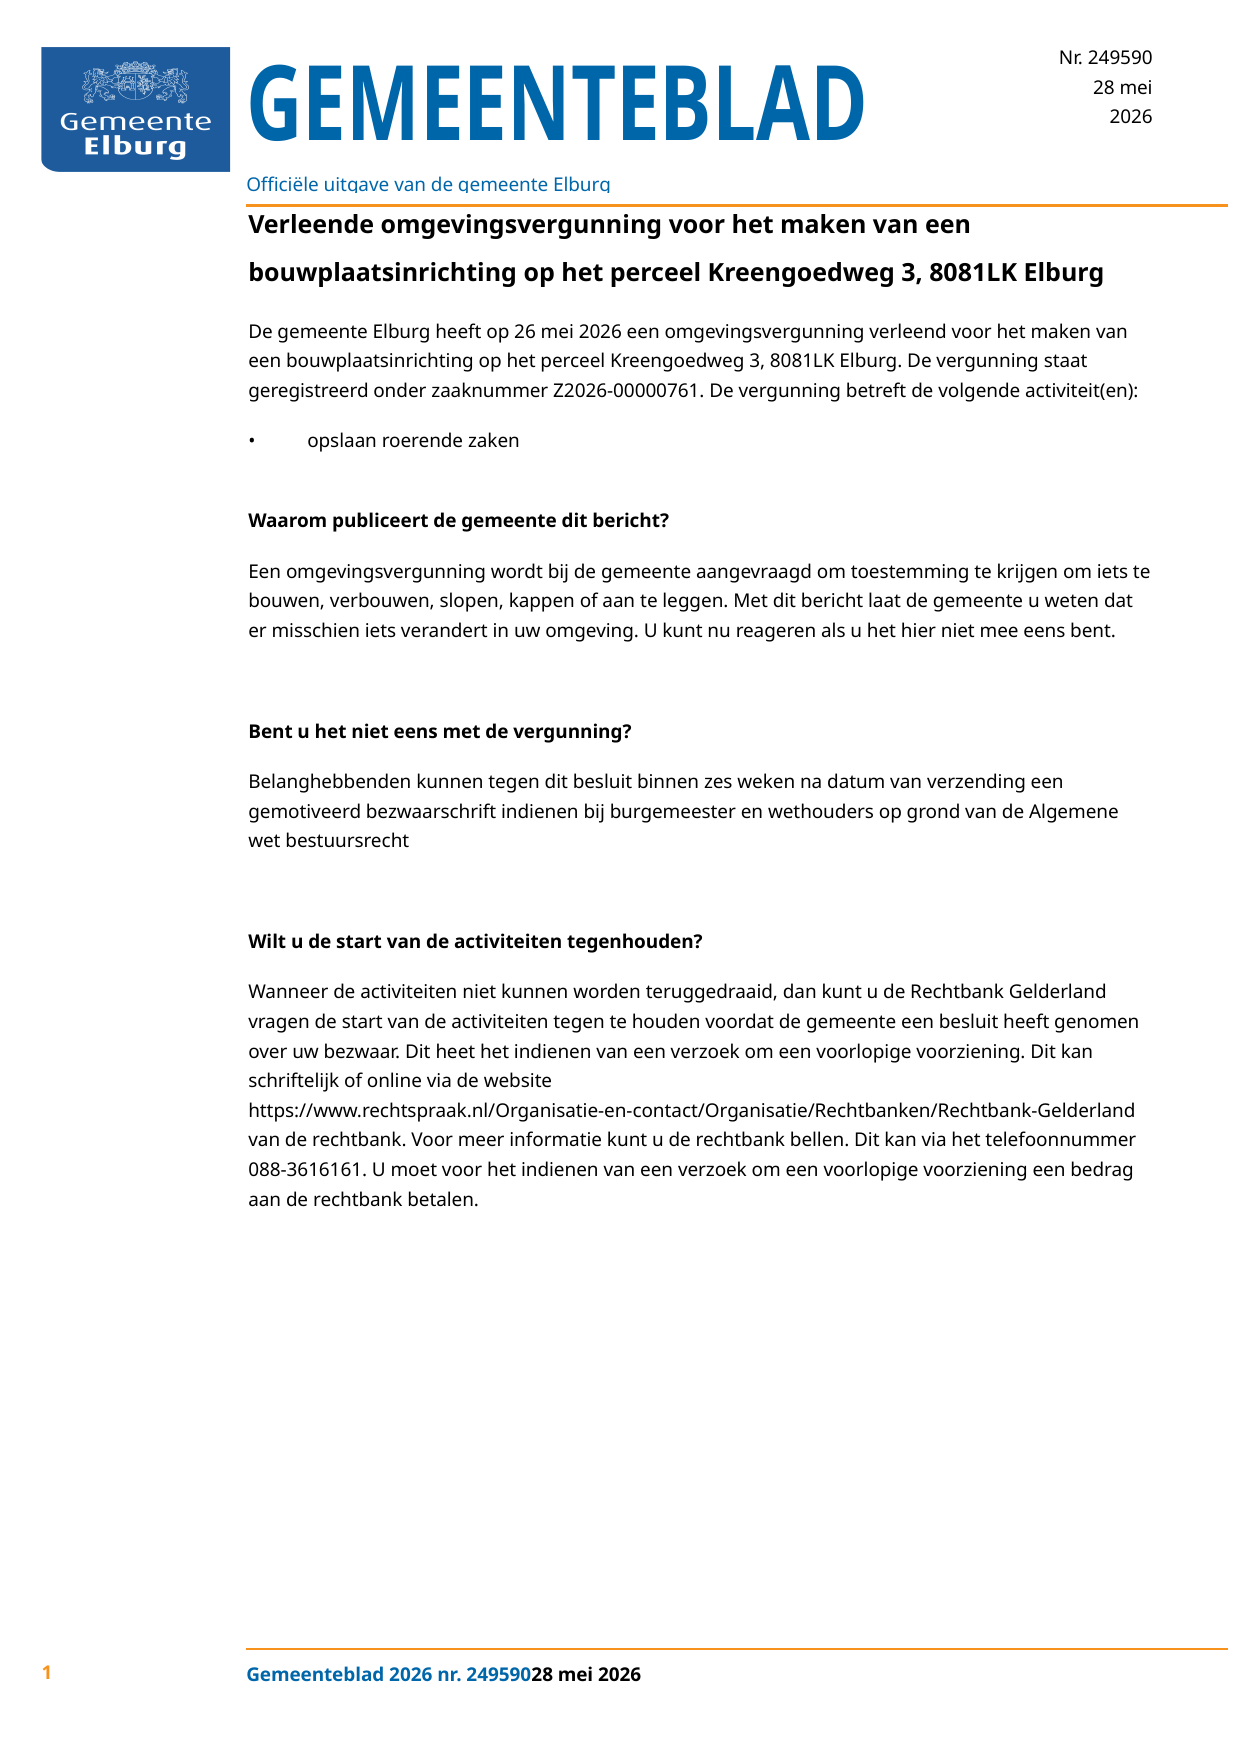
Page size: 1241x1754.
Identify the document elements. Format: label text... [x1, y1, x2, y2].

text Belanghebbenden kunnen tegen dit besluit binnen zes weken na datum van verzending een gemotiveerd bezwaarschrift indienen bij burgemeester en wethouders op grond van de Algemene wet bestuursrecht [248, 768, 1152, 853]
text Verleende omgevingsvergunning voor het maken van een bouwplaatsinrichting op het perceel Kreengoedweg 3, 8081LK Elburg [248, 207, 1152, 288]
text Wanneer de activiteiten niet kunnen worden teruggedraaid, dan kunt u de Rechtbank Gelderland vragen de start van de activiteiten tegen te houden voordat de gemeente een besluit heeft genomen over uw bezwaar. Dit heet het indienen van een verzoek om een voorlopige voorziening. Dit kan schriftelijk of online via de website https://www.rechtspraak.nl/Organisatie-en-contact/Organisatie/Rechtbanken/Rechtbank-Gelderland van de rechtbank. Voor meer informatie kunt u de rechtbank bellen. Dit kan via het telefoonnummer 088-3616161. U moet voor het indienen van een verzoek om een voorlopige voorziening een bedrag aan de rechtbank betalen. [248, 979, 1152, 1212]
text Wilt u de start van de activiteiten tegenhouden? [248, 928, 1152, 954]
text De gemeente Elburg heeft op 26 mei 2026 een omgevingsvergunning verleend voor het maken van een bouwplaatsinrichting op het perceel Kreengoedweg 3, 8081LK Elburg. De vergunning staat geregistreerd onder zaaknummer Z2026-00000761. De vergunning betreft de volgende activiteit(en): [248, 318, 1152, 403]
picture [41, 47, 231, 172]
list opslaan roerende zaken [248, 427, 1152, 453]
text Een omgevingsvergunning wordt bij de gemeente aangevraagd om toestemming te krijgen om iets te bouwen, verbouwen, slopen, kappen of aan te leggen. Met dit bericht laat de gemeente u weten dat er misschien iets verandert in uw omgeving. U kunt nu reageren als u het hier niet mee eens bent. [248, 558, 1152, 643]
text Waarom publiceert de gemeente dit bericht? [248, 507, 1152, 533]
text Bent u het niet eens met de vergunning? [248, 718, 1152, 744]
